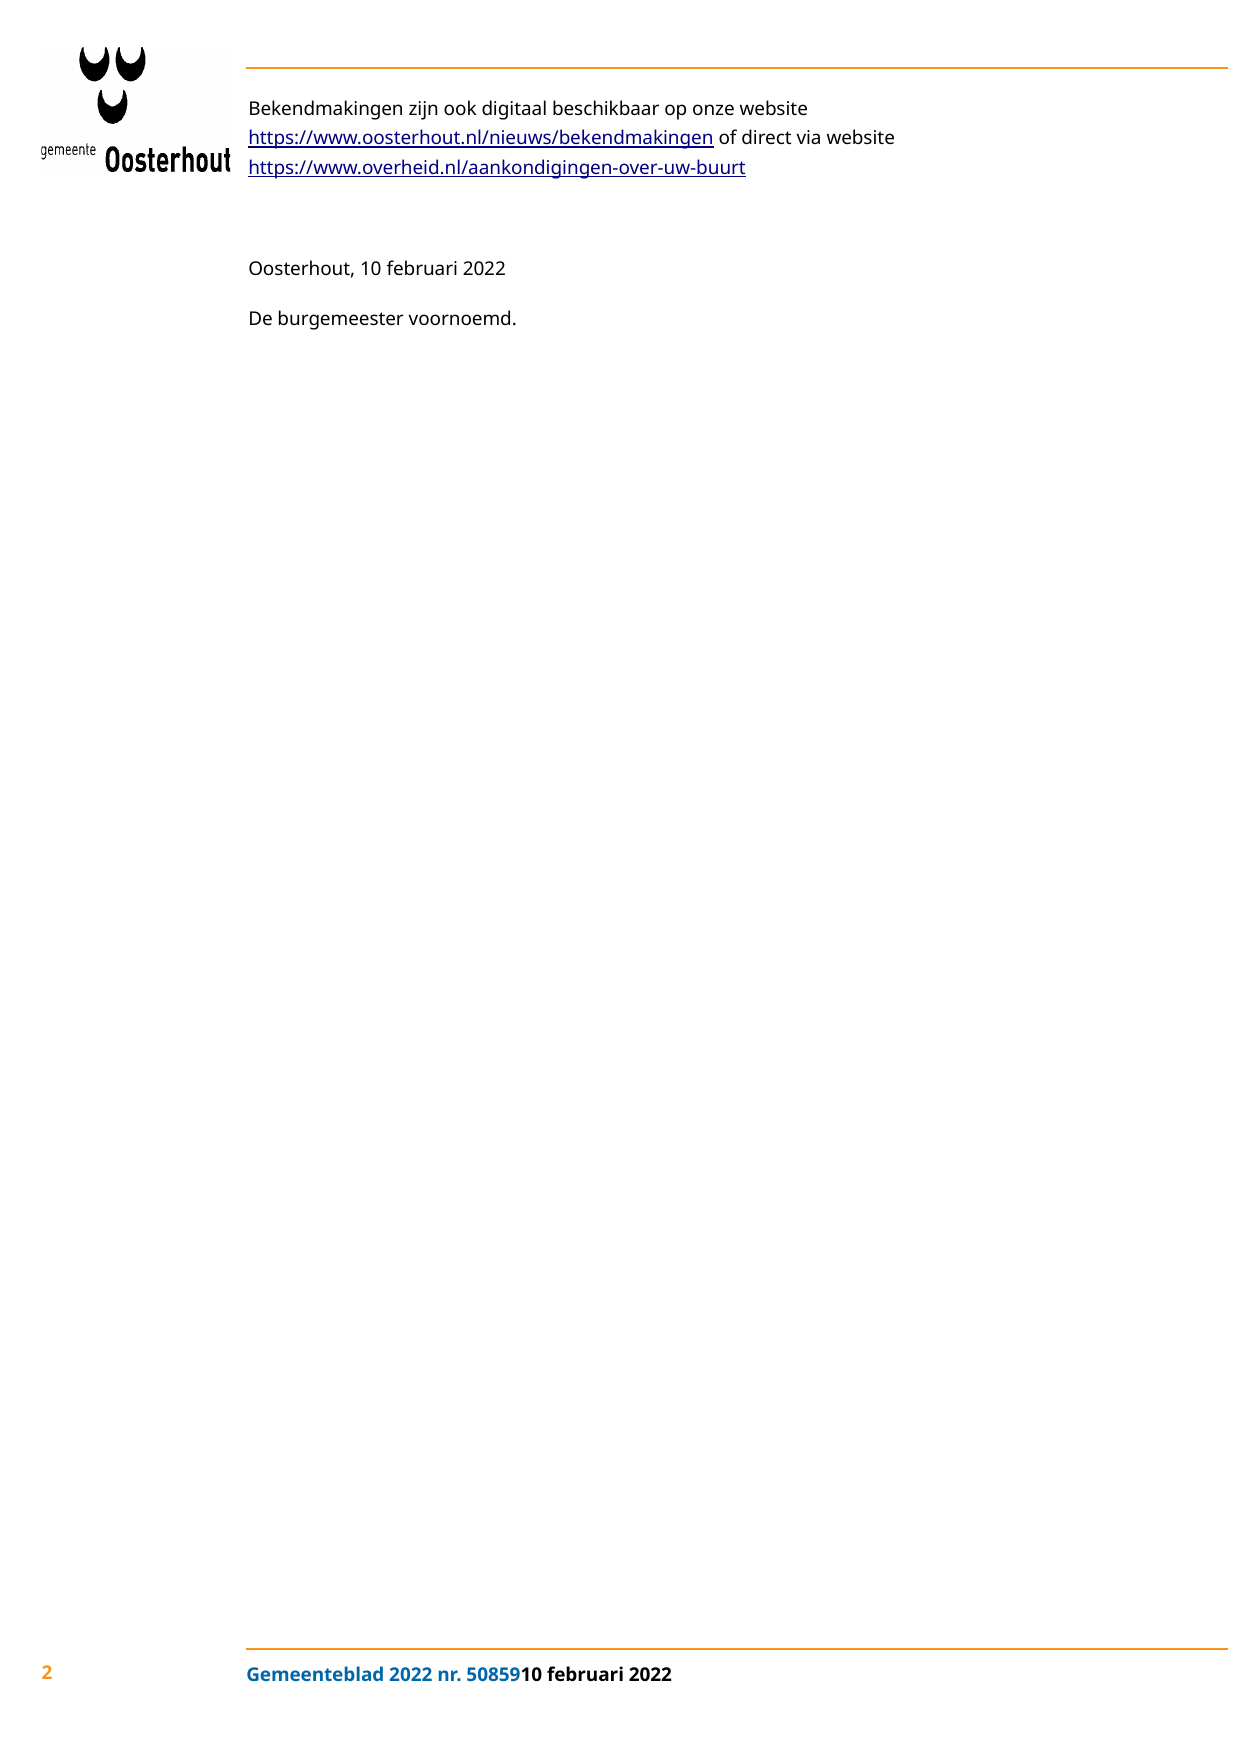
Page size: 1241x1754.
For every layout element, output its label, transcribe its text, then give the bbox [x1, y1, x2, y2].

picture [41, 47, 231, 172]
text De burgemeester voornoemd. [248, 305, 1152, 331]
text Bekendmakingen zijn ook digitaal beschikbaar op onze website https://www.oosterhout.nl/nieuws/bekendmakingen of direct via website https://www.overheid.nl/aankondigingen-over-uw-buurt [248, 95, 1152, 180]
text Oosterhout, 10 februari 2022 [248, 255, 1152, 281]
